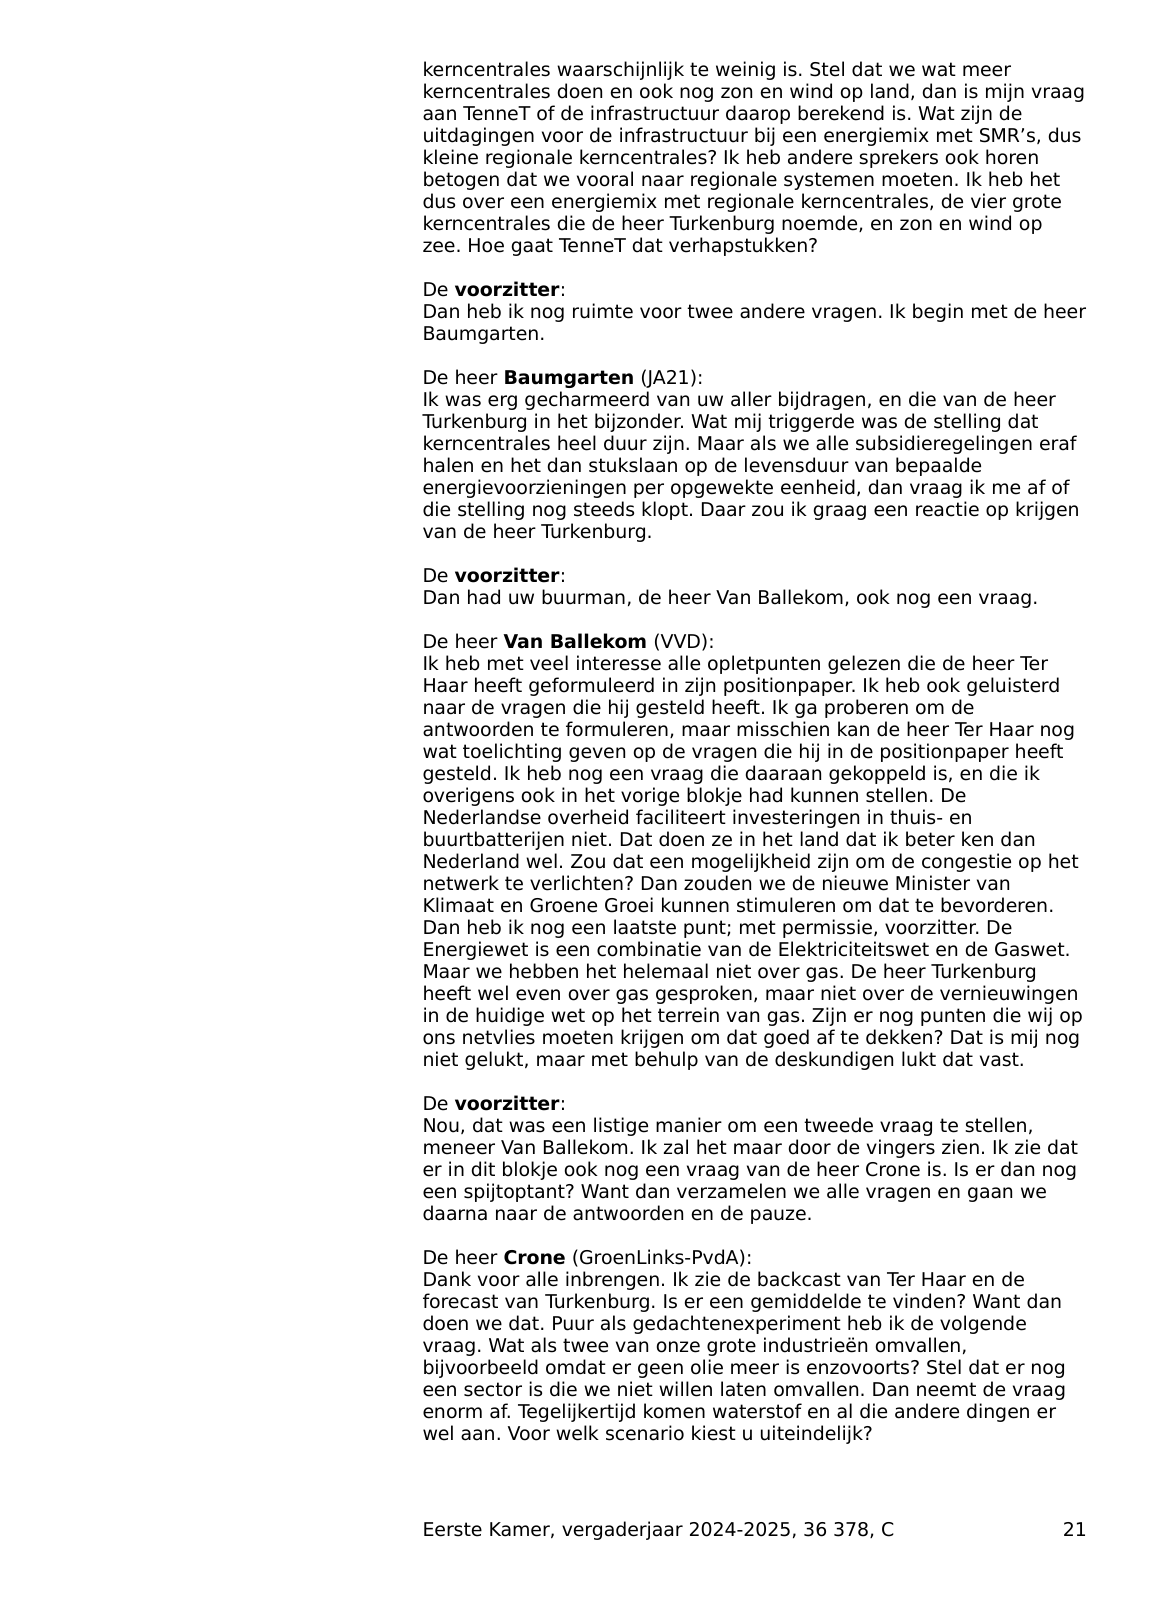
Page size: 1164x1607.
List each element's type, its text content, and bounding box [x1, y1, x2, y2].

text Dank voor alle inbrengen. Ik zie de backcast van Ter Haar en de forecast van Turkenburg. Is er een gemiddelde te vinden? Want dan doen we dat. Puur als gedachtenexperiment heb ik de volgende vraag. Wat als twee van onze grote industrieën omvallen, bijvoorbeeld omdat er geen olie meer is enzovoorts? Stel dat er nog een sector is die we niet willen laten omvallen. Dan neemt de vraag enorm af. Tegelijkertijd komen waterstof en al die andere dingen er wel aan. Voor welk scenario kiest u uiteindelijk? [422, 1269, 1087, 1445]
text De heer Van Ballekom (VVD): [422, 631, 1087, 653]
text De voorzitter: [422, 565, 1087, 587]
text De voorzitter: [422, 1093, 1087, 1115]
text Dan had uw buurman, de heer Van Ballekom, ook nog een vraag. [422, 587, 1087, 609]
text kerncentrales waarschijnlijk te weinig is. Stel dat we wat meer kerncentrales doen en ook nog zon en wind op land, dan is mijn vraag aan TenneT of de infrastructuur daarop berekend is. Wat zijn de uitdagingen voor de infrastructuur bij een energiemix met SMR’s, dus kleine regionale kerncentrales? Ik heb andere sprekers ook horen betogen dat we vooral naar regionale systemen moeten. Ik heb het dus over een energiemix met regionale kerncentrales, de vier grote kerncentrales die de heer Turkenburg noemde, en zon en wind op zee. Hoe gaat TenneT dat verhapstukken? [422, 59, 1087, 257]
text Ik heb met veel interesse alle opletpunten gelezen die de heer Ter Haar heeft geformuleerd in zijn positionpaper. Ik heb ook geluisterd naar de vragen die hij gesteld heeft. Ik ga proberen om de antwoorden te formuleren, maar misschien kan de heer Ter Haar nog wat toelichting geven op de vragen die hij in de positionpaper heeft gesteld. Ik heb nog een vraag die daaraan gekoppeld is, en die ik overigens ook in het vorige blokje had kunnen stellen. De Nederlandse overheid faciliteert investeringen in thuis- en buurtbatterijen niet. Dat doen ze in het land dat ik beter ken dan Nederland wel. Zou dat een mogelijkheid zijn om de congestie op het netwerk te verlichten? Dan zouden we de nieuwe Minister van Klimaat en Groene Groei kunnen stimuleren om dat te bevorderen. [422, 653, 1087, 917]
text De voorzitter: [422, 279, 1087, 301]
text De heer Baumgarten (JA21): [422, 367, 1087, 389]
text De heer Crone (GroenLinks-PvdA): [422, 1247, 1087, 1269]
text Ik was erg gecharmeerd van uw aller bijdragen, en die van de heer Turkenburg in het bijzonder. Wat mij triggerde was de stelling dat kerncentrales heel duur zijn. Maar als we alle subsidieregelingen eraf halen en het dan stukslaan op de levensduur van bepaalde energievoorzieningen per opgewekte eenheid, dan vraag ik me af of die stelling nog steeds klopt. Daar zou ik graag een reactie op krijgen van de heer Turkenburg. [422, 389, 1087, 543]
text Dan heb ik nog een laatste punt; met permissie, voorzitter. De Energiewet is een combinatie van de Elektriciteitswet en de Gaswet. Maar we hebben het helemaal niet over gas. De heer Turkenburg heeft wel even over gas gesproken, maar niet over de vernieuwingen in de huidige wet op het terrein van gas. Zijn er nog punten die wij op ons netvlies moeten krijgen om dat goed af te dekken? Dat is mij nog niet gelukt, maar met behulp van de deskundigen lukt dat vast. [422, 917, 1087, 1071]
text Dan heb ik nog ruimte voor twee andere vragen. Ik begin met de heer Baumgarten. [422, 301, 1087, 345]
text Nou, dat was een listige manier om een tweede vraag te stellen, meneer Van Ballekom. Ik zal het maar door de vingers zien. Ik zie dat er in dit blokje ook nog een vraag van de heer Crone is. Is er dan nog een spijtoptant? Want dan verzamelen we alle vragen en gaan we daarna naar de antwoorden en de pauze. [422, 1115, 1087, 1225]
